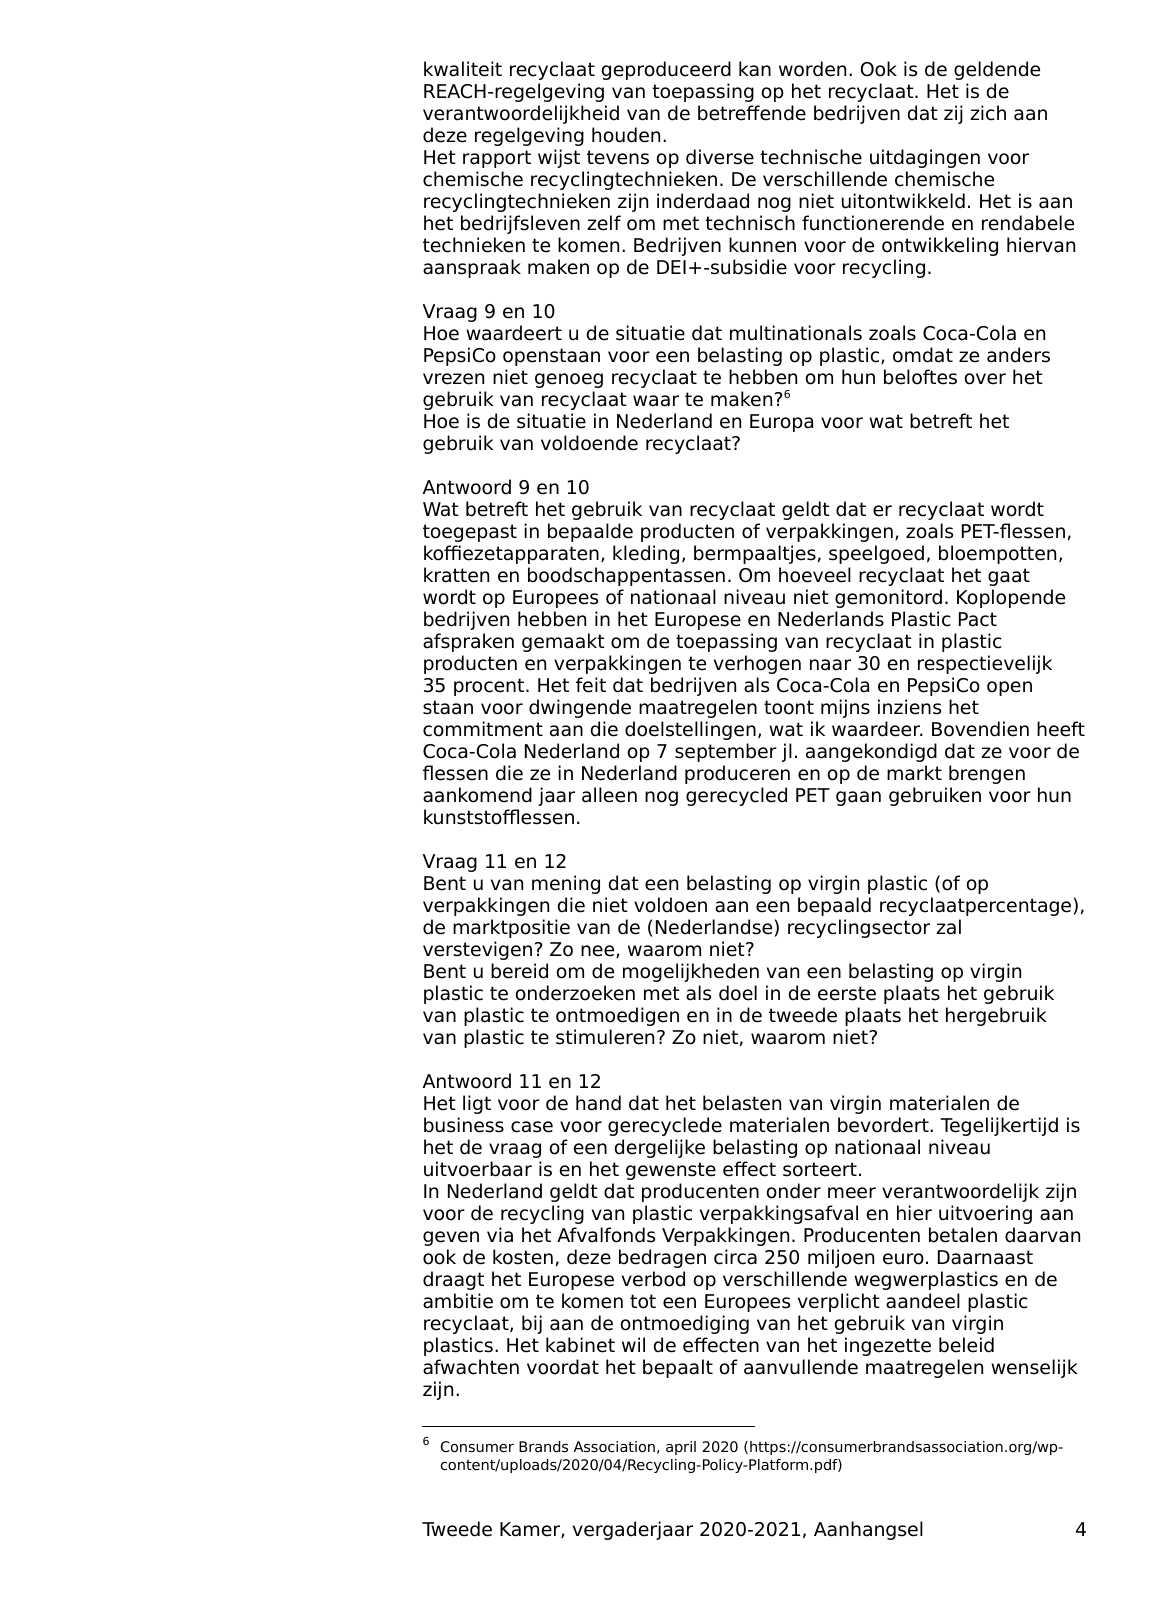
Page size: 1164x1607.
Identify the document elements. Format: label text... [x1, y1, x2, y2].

text Wat betreft het gebruik van recyclaat geldt dat er recyclaat wordt toegepast in bepaalde producten of verpakkingen, zoals PET-flessen, koffiezetapparaten, kleding, bermpaaltjes, speelgoed, bloempotten, kratten en boodschappentassen. Om hoeveel recyclaat het gaat wordt op Europees of nationaal niveau niet gemonitord. Koplopende bedrijven hebben in het Europese en Nederlands Plastic Pact afspraken gemaakt om de toepassing van recyclaat in plastic producten en verpakkingen te verhogen naar 30 en respectievelijk 35 procent. Het feit dat bedrijven als Coca-Cola en PepsiCo open staan voor dwingende maatregelen toont mijns inziens het commitment aan die doelstellingen, wat ik waardeer. Bovendien heeft Coca-Cola Nederland op 7 september jl. aangekondigd dat ze voor de flessen die ze in Nederland produceren en op de markt brengen aankomend jaar alleen nog gerecycled PET gaan gebruiken voor hun kunststofflessen. [422, 499, 1087, 829]
text Bent u van mening dat een belasting op virgin plastic (of op verpakkingen die niet voldoen aan een bepaald recyclaatpercentage), de marktpositie van de (Nederlandse) recyclingsector zal verstevigen? Zo nee, waarom niet? [422, 873, 1087, 961]
text Bent u bereid om de mogelijkheden van een belasting op virgin plastic te onderzoeken met als doel in de eerste plaats het gebruik van plastic te ontmoedigen en in de tweede plaats het hergebruik van plastic te stimuleren? Zo niet, waarom niet? [422, 961, 1087, 1049]
text Antwoord 9 en 10 [422, 477, 1087, 499]
text Het rapport wijst tevens op diverse technische uitdagingen voor chemische recyclingtechnieken. De verschillende chemische recyclingtechnieken zijn inderdaad nog niet uitontwikkeld. Het is aan het bedrijfsleven zelf om met technisch functionerende en rendabele technieken te komen. Bedrijven kunnen voor de ontwikkeling hiervan aanspraak maken op de DEI+-subsidie voor recycling. [422, 147, 1087, 279]
text Vraag 11 en 12 [422, 851, 1087, 873]
text Vraag 9 en 10 [422, 301, 1087, 323]
text Consumer Brands Association, april 2020 (https://consumerbrandsassociation.org/wp-content/uploads/2020/04/Recycling-Policy-Platform.pdf) [422, 1435, 1087, 1474]
text In Nederland geldt dat producenten onder meer verantwoordelijk zijn voor de recycling van plastic verpakkingsafval en hier uitvoering aan geven via het Afvalfonds Verpakkingen. Producenten betalen daarvan ook de kosten, deze bedragen circa 250 miljoen euro. Daarnaast draagt het Europese verbod op verschillende wegwerplastics en de ambitie om te komen tot een Europees verplicht aandeel plastic recyclaat, bij aan de ontmoediging van het gebruik van virgin plastics. Het kabinet wil de effecten van het ingezette beleid afwachten voordat het bepaalt of aanvullende maatregelen wenselijk zijn. [422, 1181, 1087, 1401]
text Het ligt voor de hand dat het belasten van virgin materialen de business case voor gerecyclede materialen bevordert. Tegelijkertijd is het de vraag of een dergelijke belasting op nationaal niveau uitvoerbaar is en het gewenste effect sorteert. [422, 1093, 1087, 1181]
text Hoe waardeert u de situatie dat multinationals zoals Coca-Cola en PepsiCo openstaan voor een belasting op plastic, omdat ze anders vrezen niet genoeg recyclaat te hebben om hun beloftes over het gebruik van recyclaat waar te maken? [422, 323, 1087, 411]
text kwaliteit recyclaat geproduceerd kan worden. Ook is de geldende REACH-regelgeving van toepassing op het recyclaat. Het is de verantwoordelijkheid van de betreffende bedrijven dat zij zich aan deze regelgeving houden. [422, 59, 1087, 147]
text Hoe is de situatie in Nederland en Europa voor wat betreft het gebruik van voldoende recyclaat? [422, 411, 1087, 455]
text Antwoord 11 en 12 [422, 1071, 1087, 1093]
